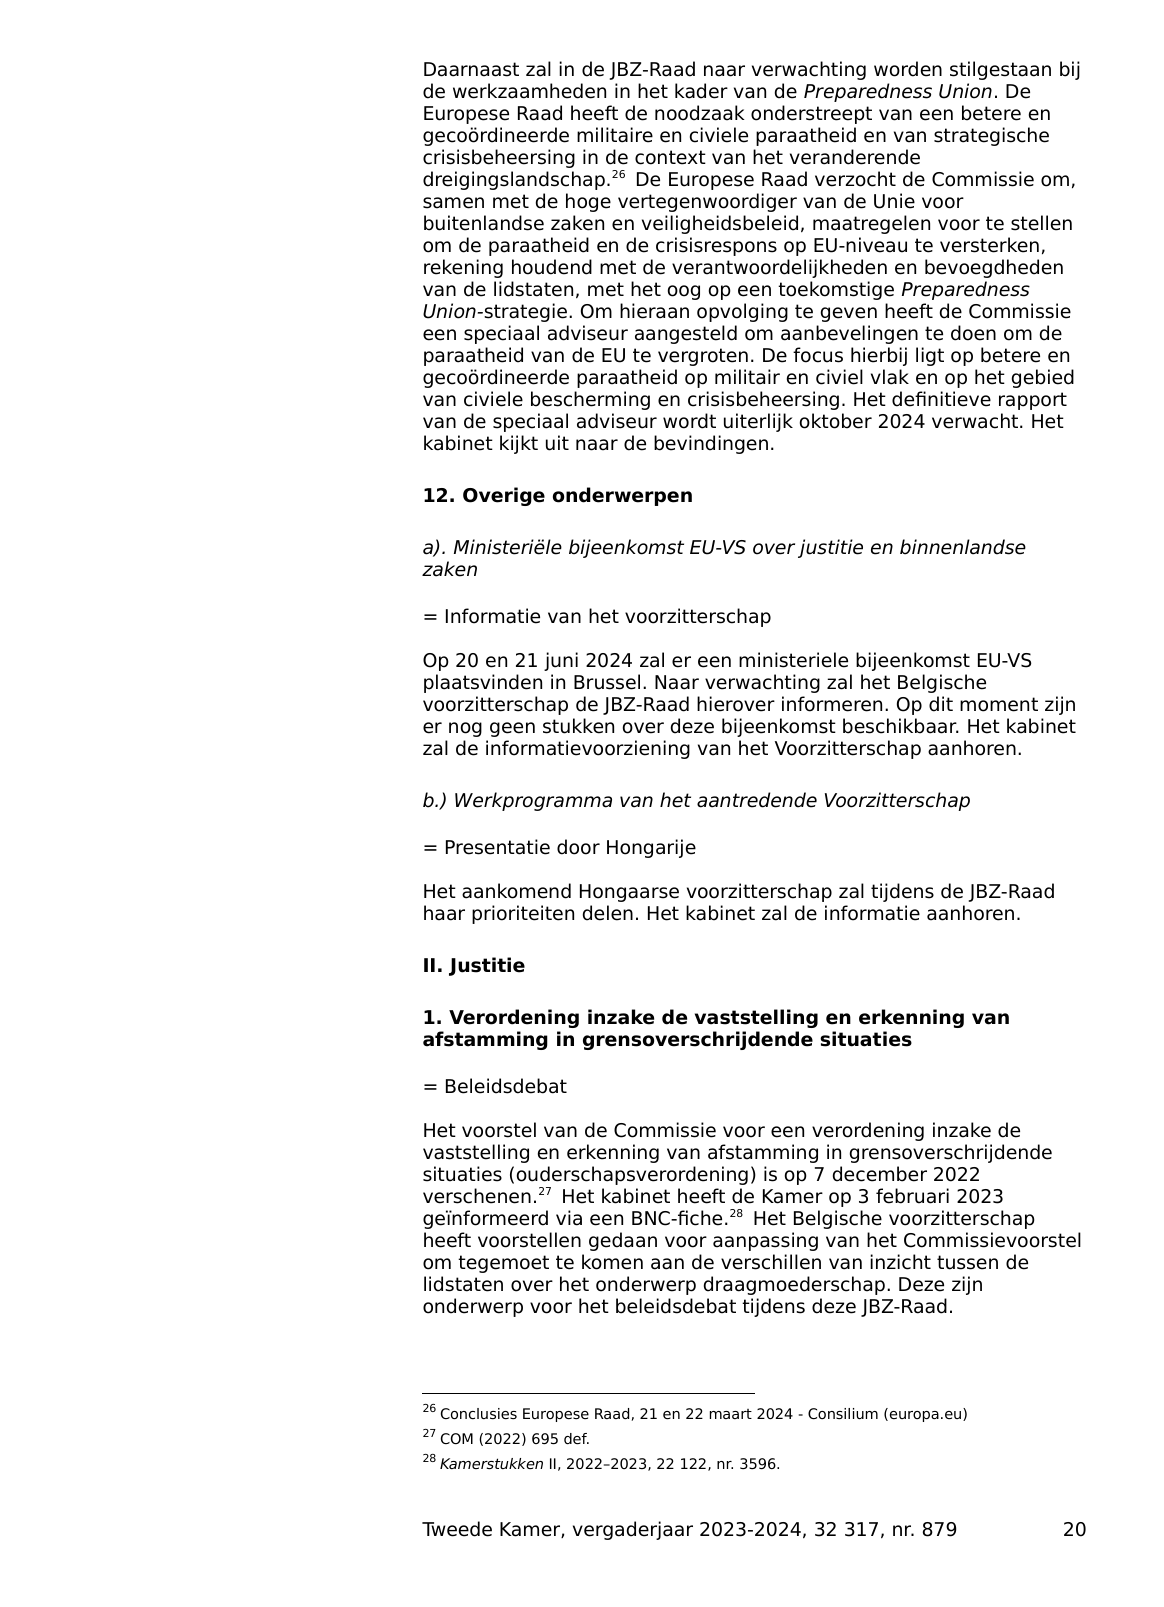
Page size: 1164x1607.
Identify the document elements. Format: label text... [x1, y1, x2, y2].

text COM (2022) 695 def. [422, 1427, 1087, 1449]
text Daarnaast zal in de JBZ-Raad naar verwachting worden stilgestaan bij de werkzaamheden in het kader van de Preparedness Union. De Europese Raad heeft de noodzaak onderstreept van een betere en gecoördineerde militaire en civiele paraatheid en van strategische crisisbeheersing in de context van het veranderende dreigingslandschap. De Europese Raad verzocht de Commissie om, samen met de hoge vertegenwoordiger van de Unie voor buitenlandse zaken en veiligheidsbeleid, maatregelen voor te stellen om de paraatheid en de crisisrespons op EU-niveau te versterken, rekening houdend met de verantwoordelijkheden en bevoegdheden van de lidstaten, met het oog op een toekomstige Preparedness Union-strategie. Om hieraan opvolging te geven heeft de Commissie een speciaal adviseur aangesteld om aanbevelingen te doen om de paraatheid van de EU te vergroten. De focus hierbij ligt op betere en gecoördineerde paraatheid op militair en civiel vlak en op het gebied van civiele bescherming en crisisbeheersing. Het definitieve rapport van de speciaal adviseur wordt uiterlijk oktober 2024 verwacht. Het kabinet kijkt uit naar de bevindingen. [422, 59, 1087, 455]
text = Informatie van het voorzitterschap [422, 606, 1087, 628]
text Kamerstukken II, 2022–2023, 22 122, nr. 3596. [422, 1452, 1087, 1474]
text Op 20 en 21 juni 2024 zal er een ministeriele bijeenkomst EU-VS plaatsvinden in Brussel. Naar verwachting zal het Belgische voorzitterschap de JBZ-Raad hierover informeren. Op dit moment zijn er nog geen stukken over deze bijeenkomst beschikbaar. Het kabinet zal de informatievoorziening van het Voorzitterschap aanhoren. [422, 650, 1087, 760]
subtitle 1. Verordening inzake de vaststelling en erkenning van afstamming in grensoverschrijdende situaties [422, 1007, 1087, 1051]
text = Presentatie door Hongarije [422, 837, 1087, 859]
text Conclusies Europese Raad, 21 en 22 maart 2024 - Consilium (europa.eu) [422, 1402, 1087, 1424]
subtitle b.) Werkprogramma van het aantredende Voorzitterschap [422, 790, 1087, 812]
subtitle 12. Overige onderwerpen [422, 485, 1087, 507]
text Het voorstel van de Commissie voor een verordening inzake de vaststelling en erkenning van afstamming in grensoverschrijdende situaties (ouderschapsverordening) is op 7 december 2022 verschenen. Het kabinet heeft de Kamer op 3 februari 2023 geïnformeerd via een BNC-fiche. Het Belgische voorzitterschap heeft voorstellen gedaan voor aanpassing van het Commissievoorstel om tegemoet te komen aan de verschillen van inzicht tussen de lidstaten over het onderwerp draagmoederschap. Deze zijn onderwerp voor het beleidsdebat tijdens deze JBZ-Raad. [422, 1120, 1087, 1318]
text Het aankomend Hongaarse voorzitterschap zal tijdens de JBZ-Raad haar prioriteiten delen. Het kabinet zal de informatie aanhoren. [422, 881, 1087, 925]
text = Beleidsdebat [422, 1076, 1087, 1098]
subtitle II. Justitie [422, 955, 1087, 977]
subtitle a). Ministeriële bijeenkomst EU-VS over justitie en binnenlandse zaken [422, 537, 1087, 581]
